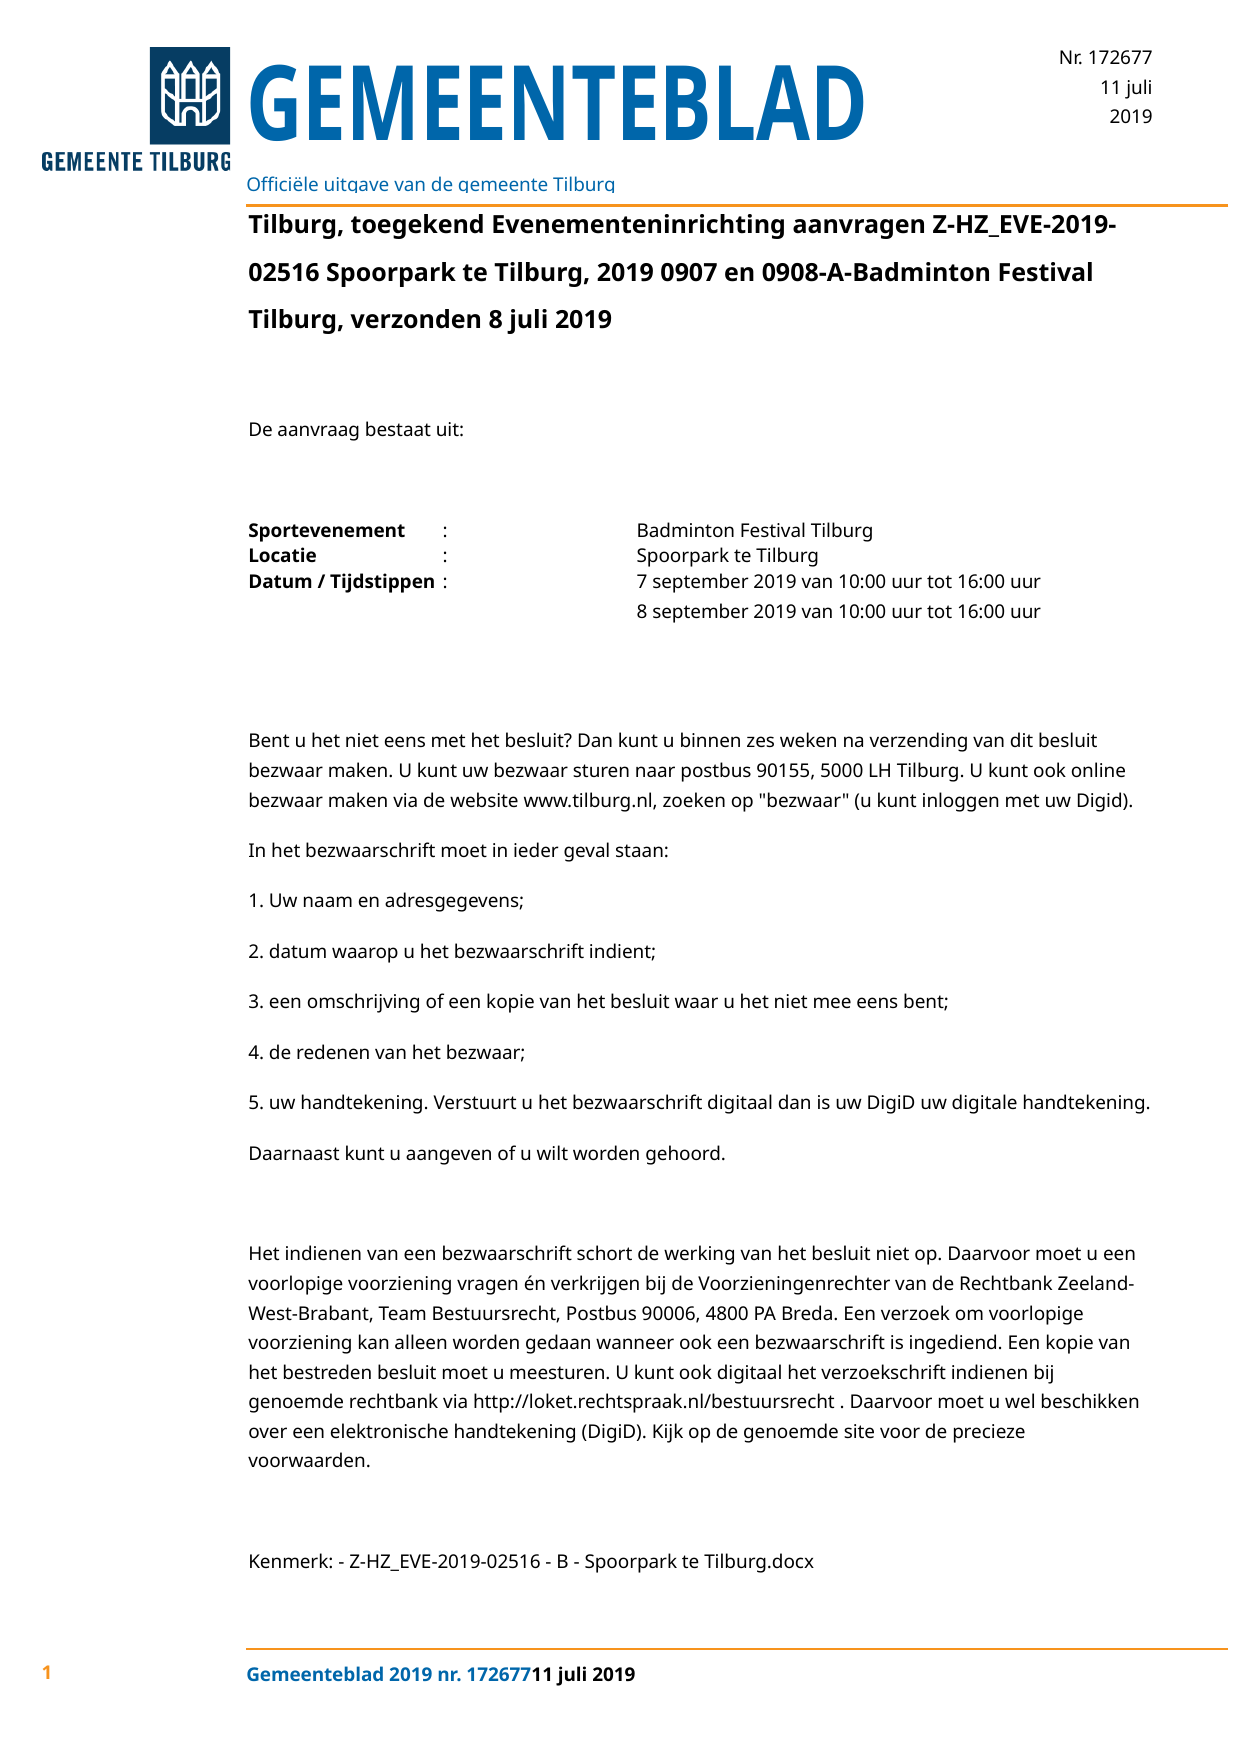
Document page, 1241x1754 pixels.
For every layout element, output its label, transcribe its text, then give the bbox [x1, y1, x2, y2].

text 4. de redenen van het bezwaar; [248, 1039, 1152, 1065]
table_cell Datum / Tijdstippen [248, 568, 442, 624]
table_header Sportevenement [248, 517, 442, 543]
text 2. datum waarop u het bezwaarschrift indient; [248, 938, 1152, 964]
text 3. een omschrijving of een kopie van het besluit waar u het niet mee eens bent; [248, 988, 1152, 1014]
table_cell Locatie [248, 543, 442, 568]
text 5. uw handtekening. Verstuurt u het bezwaarschrift digitaal dan is uw DigiD uw digitale handtekening. [248, 1089, 1152, 1115]
table_header Badminton Festival Tilburg [636, 517, 1152, 543]
text Kenmerk: - Z-HZ_EVE-2019-02516 - B - Spoorpark te Tilburg.docx [248, 1548, 1152, 1574]
table_cell Spoorpark te Tilburg [636, 543, 1152, 568]
text Bent u het niet eens met het besluit? Dan kunt u binnen zes weken na verzending van dit besluit bezwaar maken. U kunt uw bezwaar sturen naar postbus 90155, 5000 LH Tilburg. U kunt ook online bezwaar maken via de website www.tilburg.nl, zoeken op "bezwaar" (u kunt inloggen met uw Digid). [248, 728, 1152, 813]
text De aanvraag bestaat uit: [248, 416, 1152, 442]
table_cell : [442, 568, 636, 624]
text 1. Uw naam en adresgegevens; [248, 888, 1152, 913]
table_header : [442, 517, 636, 543]
text Het indienen van een bezwaarschrift schort de werking van het besluit niet op. Daarvoor moet u een voorlopige voorziening vragen én verkrijgen bij de Voorzieningenrechter van de Rechtbank Zeeland-West-Brabant, Team Bestuursrecht, Postbus 90006, 4800 PA Breda. Een verzoek om voorlopige voorziening kan alleen worden gedaan wanneer ook een bezwaarschrift is ingediend. Een kopie van het bestreden besluit moet u meesturen. U kunt ook digitaal het verzoekschrift indienen bij genoemde rechtbank via http://loket.rechtspraak.nl/bestuursrecht . Daarvoor moet u wel beschikken over een elektronische handtekening (DigiD). Kijk op de genoemde site voor de precieze voorwaarden. [248, 1241, 1152, 1473]
table_cell : [442, 543, 636, 568]
table_cell 7 september 2019 van 10:00 uur tot 16:00 uur 8 september 2019 van 10:00 uur tot 16:00 uur [636, 568, 1152, 624]
text In het bezwaarschrift moet in ieder geval staan: [248, 837, 1152, 863]
text Daarnaast kunt u aangeven of u wilt worden gehoord. [248, 1140, 1152, 1166]
picture [41, 47, 231, 172]
text Tilburg, toegekend Evenementeninrichting aanvragen Z-HZ_EVE-2019-02516 Spoorpark te Tilburg, 2019 0907 en 0908-A-Badminton Festival Tilburg, verzonden 8 juli 2019 [248, 207, 1152, 336]
